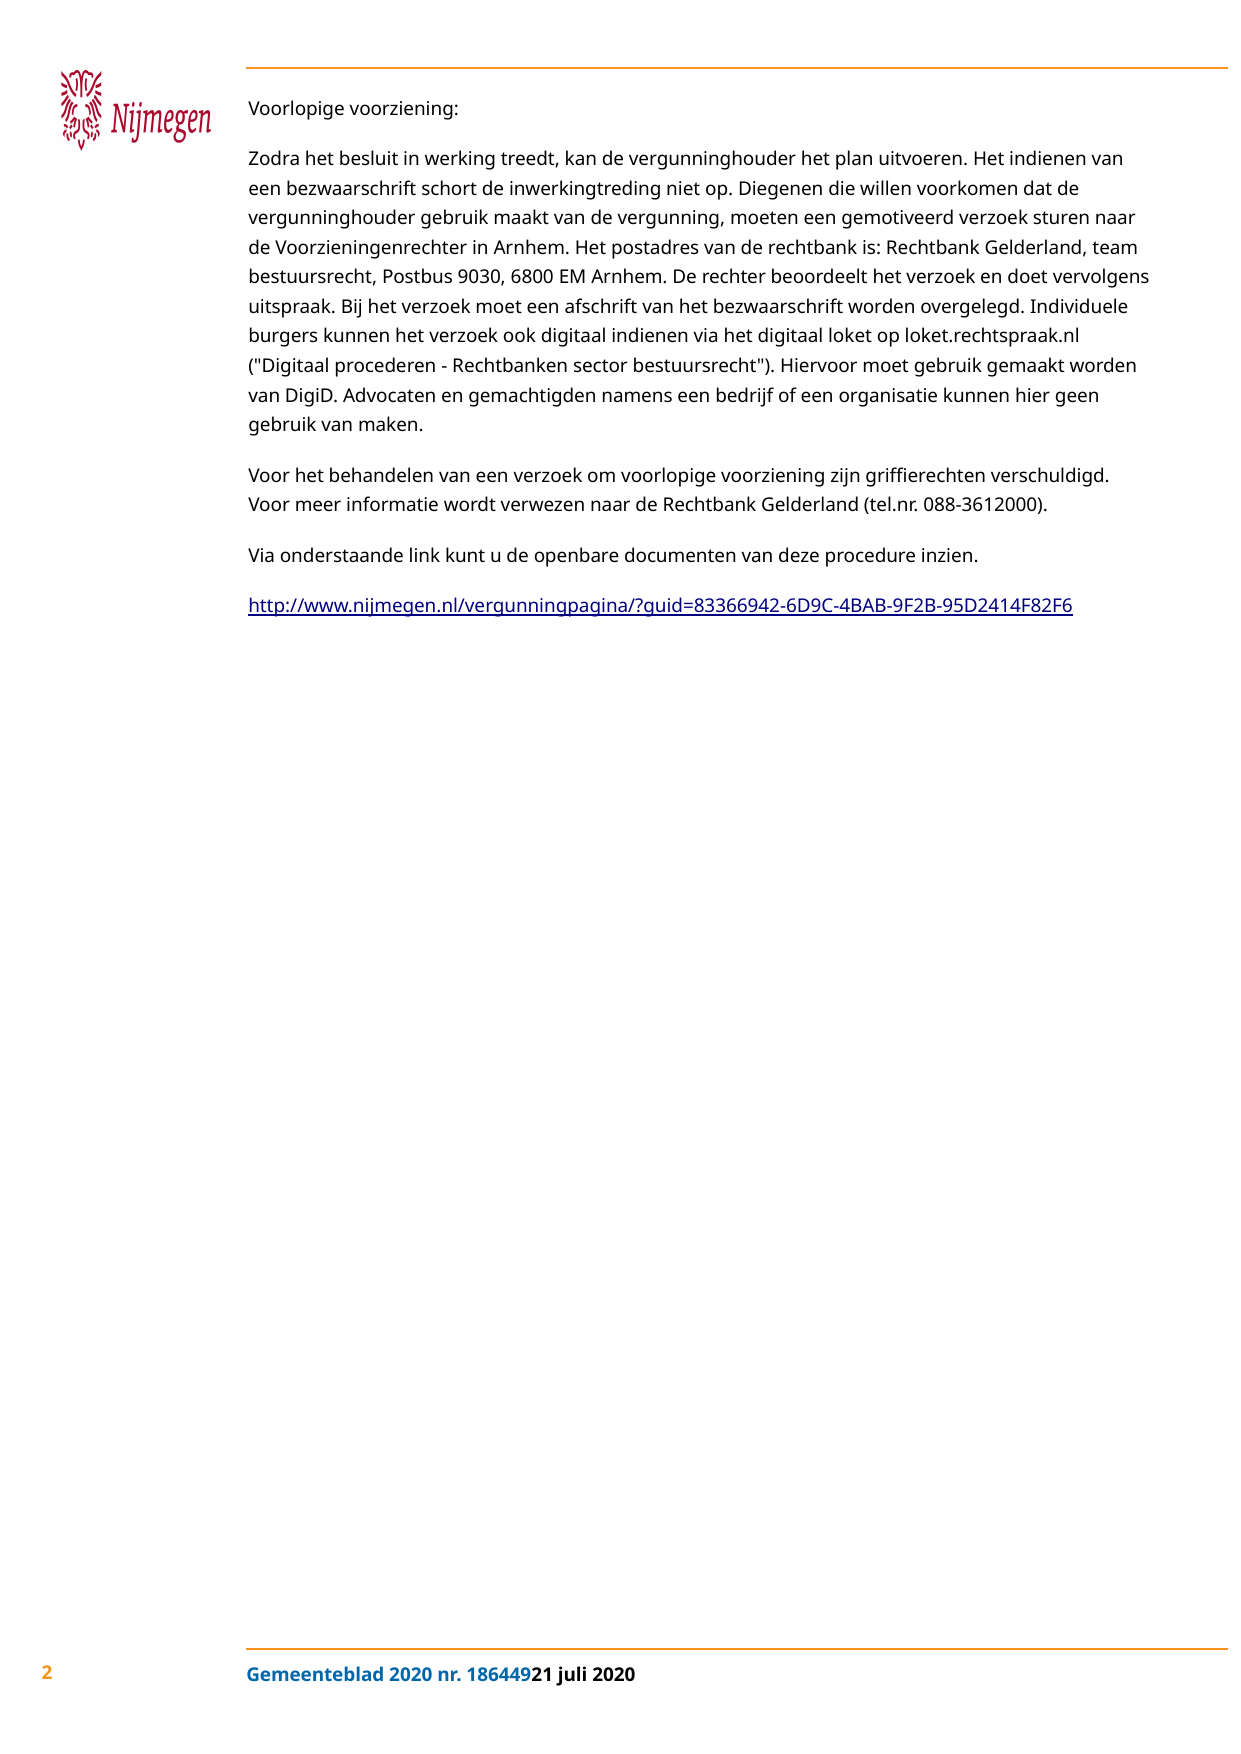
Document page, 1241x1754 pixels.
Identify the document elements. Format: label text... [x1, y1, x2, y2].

text Voor het behandelen van een verzoek om voorlopige voorziening zijn griffierechten verschuldigd. Voor meer informatie wordt verwezen naar de Rechtbank Gelderland (tel.nr. 088-3612000). [248, 462, 1152, 517]
text http://www.nijmegen.nl/vergunningpagina/?guid=83366942-6D9C-4BAB-9F2B-95D2414F82F6 [248, 592, 1152, 618]
text Zodra het besluit in werking treedt, kan de vergunninghouder het plan uitvoeren. Het indienen van een bezwaarschrift schort de inwerkingtreding niet op. Diegenen die willen voorkomen dat de vergunninghouder gebruik maakt van de vergunning, moeten een gemotiveerd verzoek sturen naar de Voorzieningenrechter in Arnhem. Het postadres van de rechtbank is: Rechtbank Gelderland, team bestuursrecht, Postbus 9030, 6800 EM Arnhem. De rechter beoordeelt het verzoek en doet vervolgens uitspraak. Bij het verzoek moet een afschrift van het bezwaarschrift worden overgelegd. Individuele burgers kunnen het verzoek ook digitaal indienen via het digitaal loket op loket.rechtspraak.nl ("Digitaal procederen - Rechtbanken sector bestuursrecht"). Hiervoor moet gebruik gemaakt worden van DigiD. Advocaten en gemachtigden namens een bedrijf of een organisatie kunnen hier geen gebruik van maken. [248, 145, 1152, 437]
text Voorlopige voorziening: [248, 95, 1152, 121]
picture [41, 47, 231, 172]
text Via onderstaande link kunt u de openbare documenten van deze procedure inzien. [248, 542, 1152, 568]
